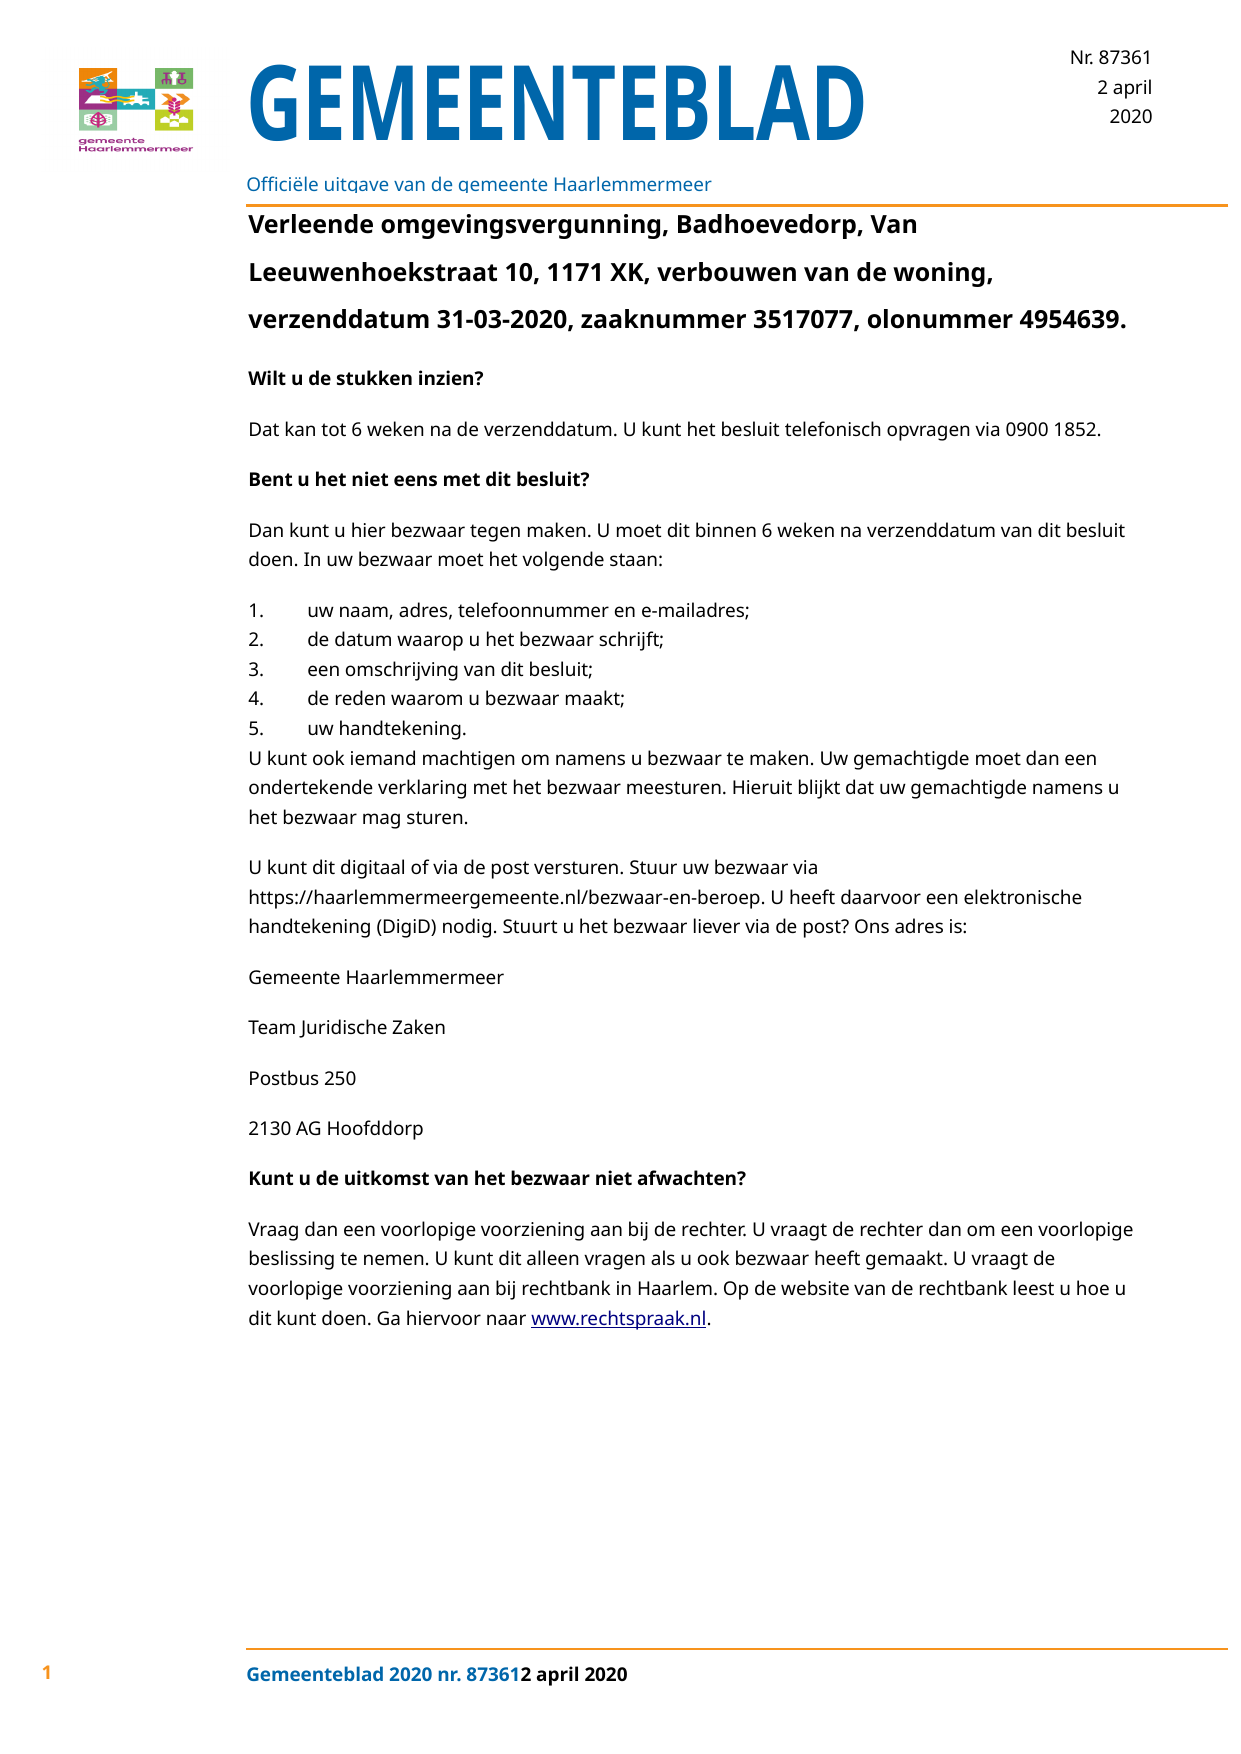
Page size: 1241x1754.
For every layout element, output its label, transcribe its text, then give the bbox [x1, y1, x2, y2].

list uw naam, adres, telefoonnummer en e-mailadres; [248, 597, 1152, 622]
list uw handtekening. [248, 715, 1152, 741]
text U kunt dit digitaal of via de post versturen. Stuur uw bezwaar via https://haarlemmermeergemeente.nl/bezwaar-en-beroep. U heeft daarvoor een elektronische handtekening (DigiD) nodig. Stuurt u het bezwaar liever via de post? Ons adres is: [248, 854, 1152, 939]
text 2130 AG Hoofddorp [248, 1115, 1152, 1141]
text U kunt ook iemand machtigen om namens u bezwaar te maken. Uw gemachtigde moet dan een ondertekende verklaring met het bezwaar meesturen. Hieruit blijkt dat uw gemachtigde namens u het bezwaar mag sturen. [248, 745, 1152, 829]
text Kunt u de uitkomst van het bezwaar niet afwachten? [248, 1166, 1152, 1191]
text Gemeente Haarlemmermeer [248, 964, 1152, 989]
text Dan kunt u hier bezwaar tegen maken. U moet dit binnen 6 weken na verzenddatum van dit besluit doen. In uw bezwaar moet het volgende staan: [248, 517, 1152, 572]
text Postbus 250 [248, 1065, 1152, 1090]
text Verleende omgevingsvergunning, Badhoevedorp, Van Leeuwenhoekstraat 10, 1171 XK, verbouwen van de woning, verzenddatum 31-03-2020, zaaknummer 3517077, olonummer 4954639. [248, 207, 1152, 336]
text Wilt u de stukken inzien? [248, 366, 1152, 391]
list een omschrijving van dit besluit; [248, 656, 1152, 682]
list de datum waarop u het bezwaar schrijft; [248, 626, 1152, 652]
text Dat kan tot 6 weken na de verzenddatum. U kunt het besluit telefonisch opvragen via 0900 1852. [248, 416, 1152, 442]
text Bent u het niet eens met dit besluit? [248, 466, 1152, 492]
text Team Juridische Zaken [248, 1014, 1152, 1040]
text Vraag dan een voorlopige voorziening aan bij de rechter. U vraagt de rechter dan om een voorlopige beslissing te nemen. U kunt dit alleen vragen als u ook bezwaar heeft gemaakt. U vraagt de voorlopige voorziening aan bij rechtbank in Haarlem. Op de website van de rechtbank leest u hoe u dit kunt doen. Ga hiervoor naar www.rechtspraak.nl. [248, 1216, 1152, 1330]
list de reden waarom u bezwaar maakt; [248, 686, 1152, 711]
picture [41, 47, 231, 172]
